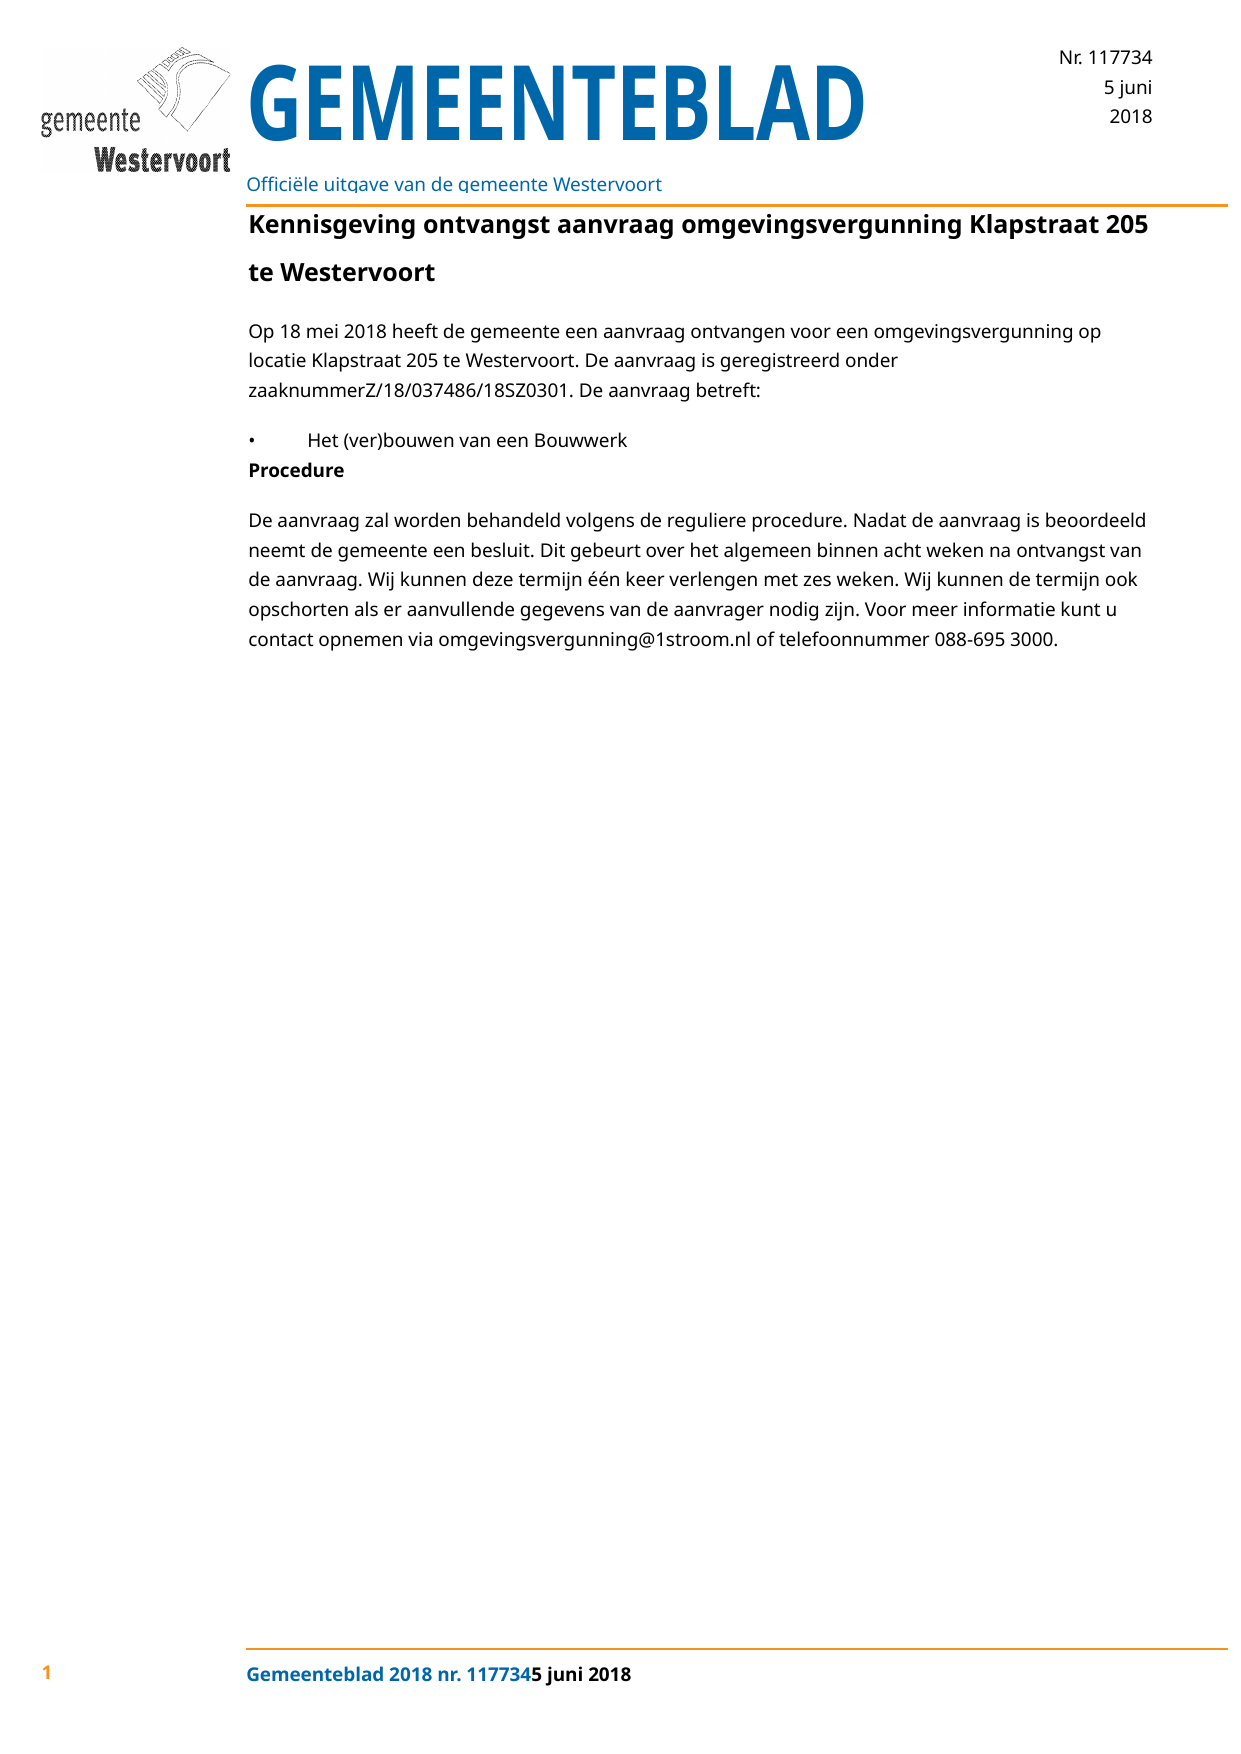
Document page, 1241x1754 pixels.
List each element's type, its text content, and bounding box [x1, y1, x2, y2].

text Kennisgeving ontvangst aanvraag omgevingsvergunning Klapstraat 205 te Westervoort [248, 207, 1152, 288]
picture [41, 47, 231, 172]
list Het (ver)bouwen van een Bouwwerk [248, 427, 1152, 453]
text De aanvraag zal worden behandeld volgens de reguliere procedure. Nadat de aanvraag is beoordeeld neemt de gemeente een besluit. Dit gebeurt over het algemeen binnen acht weken na ontvangst van de aanvraag. Wij kunnen deze termijn één keer verlengen met zes weken. Wij kunnen de termijn ook opschorten als er aanvullende gegevens van de aanvrager nodig zijn. Voor meer informatie kunt u contact opnemen via omgevingsvergunning@1stroom.nl of telefoonnummer 088-695 3000. [248, 507, 1152, 652]
text Op 18 mei 2018 heeft de gemeente een aanvraag ontvangen voor een omgevingsvergunning op locatie Klapstraat 205 te Westervoort. De aanvraag is geregistreerd onder zaaknummerZ/18/037486/18SZ0301. De aanvraag betreft: [248, 318, 1152, 403]
text Procedure [248, 457, 1152, 483]
